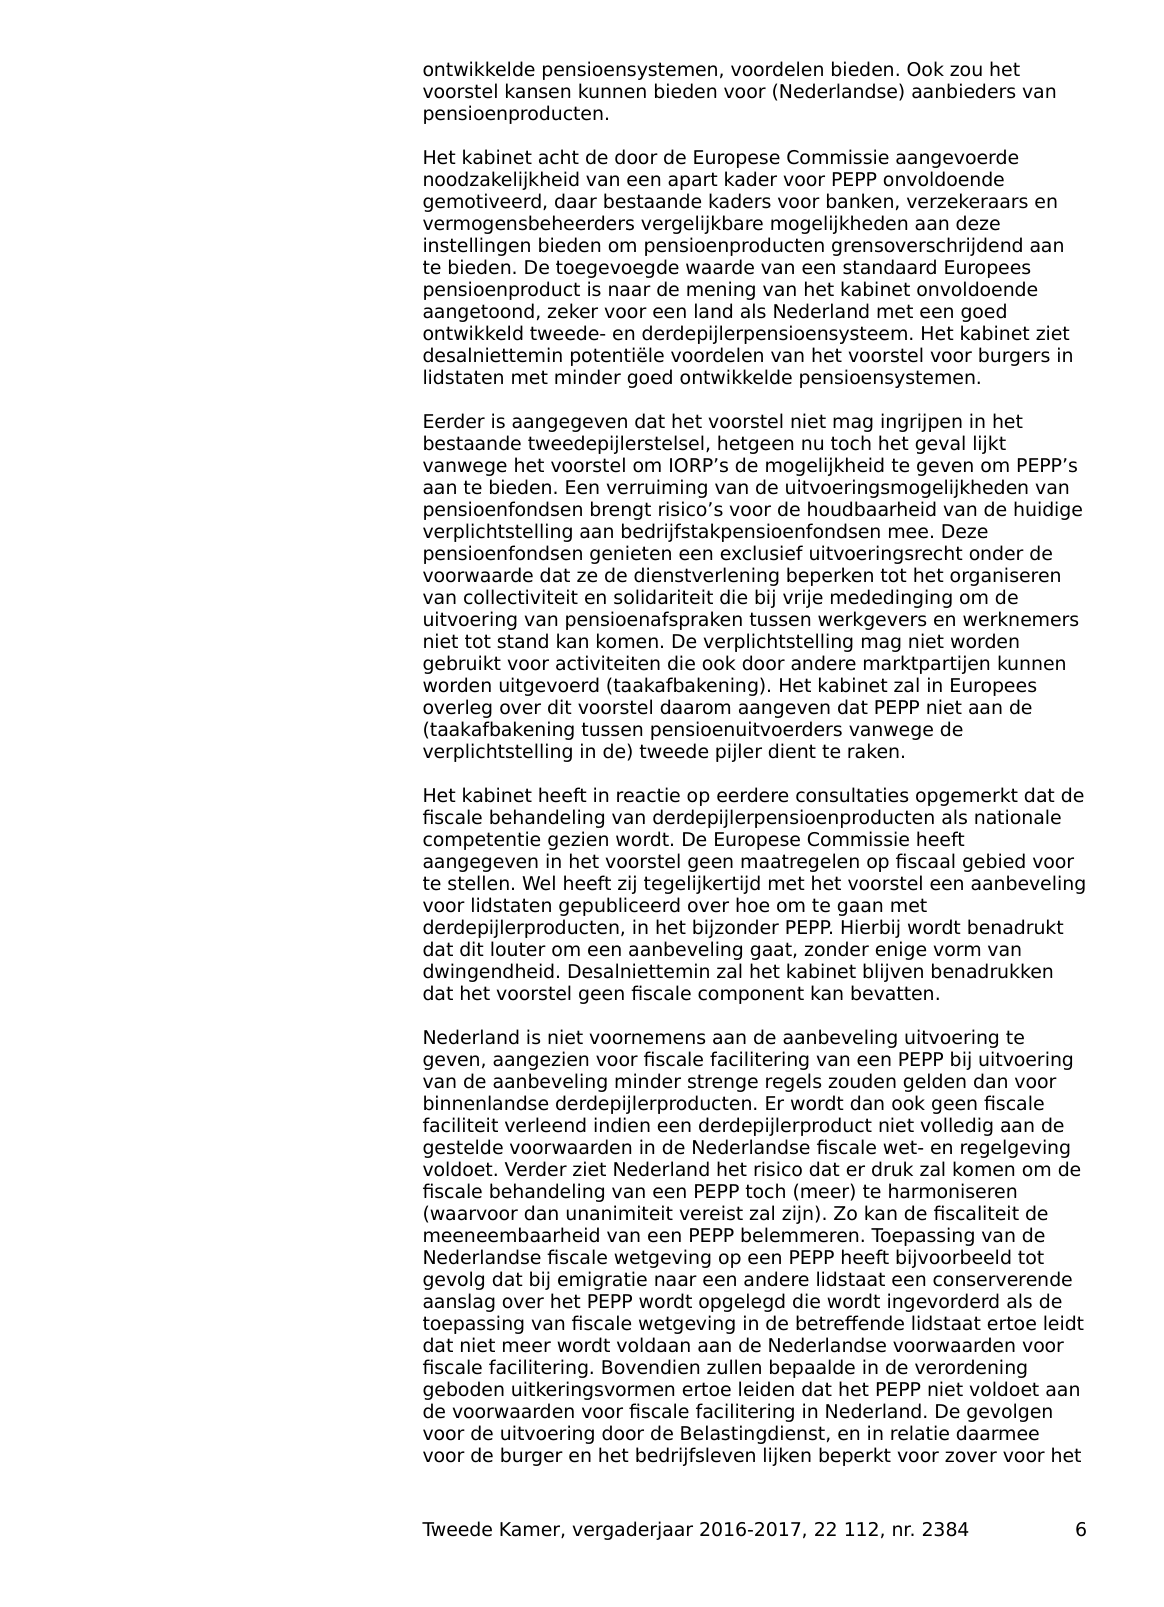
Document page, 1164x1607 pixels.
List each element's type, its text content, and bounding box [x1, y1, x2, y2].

text Nederland is niet voornemens aan de aanbeveling uitvoering te geven, aangezien voor fiscale facilitering van een PEPP bij uitvoering van de aanbeveling minder strenge regels zouden gelden dan voor binnenlandse derdepijlerproducten. Er wordt dan ook geen fiscale faciliteit verleend indien een derdepijlerproduct niet volledig aan de gestelde voorwaarden in de Nederlandse fiscale wet- en regelgeving voldoet. Verder ziet Nederland het risico dat er druk zal komen om de fiscale behandeling van een PEPP toch (meer) te harmoniseren (waarvoor dan unanimiteit vereist zal zijn). Zo kan de fiscaliteit de meeneembaarheid van een PEPP belemmeren. Toepassing van de Nederlandse fiscale wetgeving op een PEPP heeft bijvoorbeeld tot gevolg dat bij emigratie naar een andere lidstaat een conserverende aanslag over het PEPP wordt opgelegd die wordt ingevorderd als de toepassing van fiscale wetgeving in de betreffende lidstaat ertoe leidt dat niet meer wordt voldaan aan de Nederlandse voorwaarden voor fiscale facilitering. Bovendien zullen bepaalde in de verordening geboden uitkeringsvormen ertoe leiden dat het PEPP niet voldoet aan de voorwaarden voor fiscale facilitering in Nederland. De gevolgen voor de uitvoering door de Belastingdienst, en in relatie daarmee voor de burger en het bedrijfsleven lijken beperkt voor zover voor het [422, 1027, 1087, 1467]
text ontwikkelde pensioensystemen, voordelen bieden. Ook zou het voorstel kansen kunnen bieden voor (Nederlandse) aanbieders van pensioenproducten. [422, 59, 1087, 125]
text Het kabinet heeft in reactie op eerdere consultaties opgemerkt dat de fiscale behandeling van derdepijlerpensioenproducten als nationale competentie gezien wordt. De Europese Commissie heeft aangegeven in het voorstel geen maatregelen op fiscaal gebied voor te stellen. Wel heeft zij tegelijkertijd met het voorstel een aanbeveling voor lidstaten gepubliceerd over hoe om te gaan met derdepijlerproducten, in het bijzonder PEPP. Hierbij wordt benadrukt dat dit louter om een aanbeveling gaat, zonder enige vorm van dwingendheid. Desalniettemin zal het kabinet blijven benadrukken dat het voorstel geen fiscale component kan bevatten. [422, 785, 1087, 1005]
text Eerder is aangegeven dat het voorstel niet mag ingrijpen in het bestaande tweedepijlerstelsel, hetgeen nu toch het geval lijkt vanwege het voorstel om IORP’s de mogelijkheid te geven om PEPP’s aan te bieden. Een verruiming van de uitvoeringsmogelijkheden van pensioenfondsen brengt risico’s voor de houdbaarheid van de huidige verplichtstelling aan bedrijfstakpensioenfondsen mee. Deze pensioenfondsen genieten een exclusief uitvoeringsrecht onder de voorwaarde dat ze de dienstverlening beperken tot het organiseren van collectiviteit en solidariteit die bij vrije mededinging om de uitvoering van pensioenafspraken tussen werkgevers en werknemers niet tot stand kan komen. De verplichtstelling mag niet worden gebruikt voor activiteiten die ook door andere marktpartijen kunnen worden uitgevoerd (taakafbakening). Het kabinet zal in Europees overleg over dit voorstel daarom aangeven dat PEPP niet aan de (taakafbakening tussen pensioenuitvoerders vanwege de verplichtstelling in de) tweede pijler dient te raken. [422, 411, 1087, 763]
text Het kabinet acht de door de Europese Commissie aangevoerde noodzakelijkheid van een apart kader voor PEPP onvoldoende gemotiveerd, daar bestaande kaders voor banken, verzekeraars en vermogensbeheerders vergelijkbare mogelijkheden aan deze instellingen bieden om pensioenproducten grensoverschrijdend aan te bieden. De toegevoegde waarde van een standaard Europees pensioenproduct is naar de mening van het kabinet onvoldoende aangetoond, zeker voor een land als Nederland met een goed ontwikkeld tweede- en derdepijlerpensioensysteem. Het kabinet ziet desalniettemin potentiële voordelen van het voorstel voor burgers in lidstaten met minder goed ontwikkelde pensioensystemen. [422, 147, 1087, 389]
